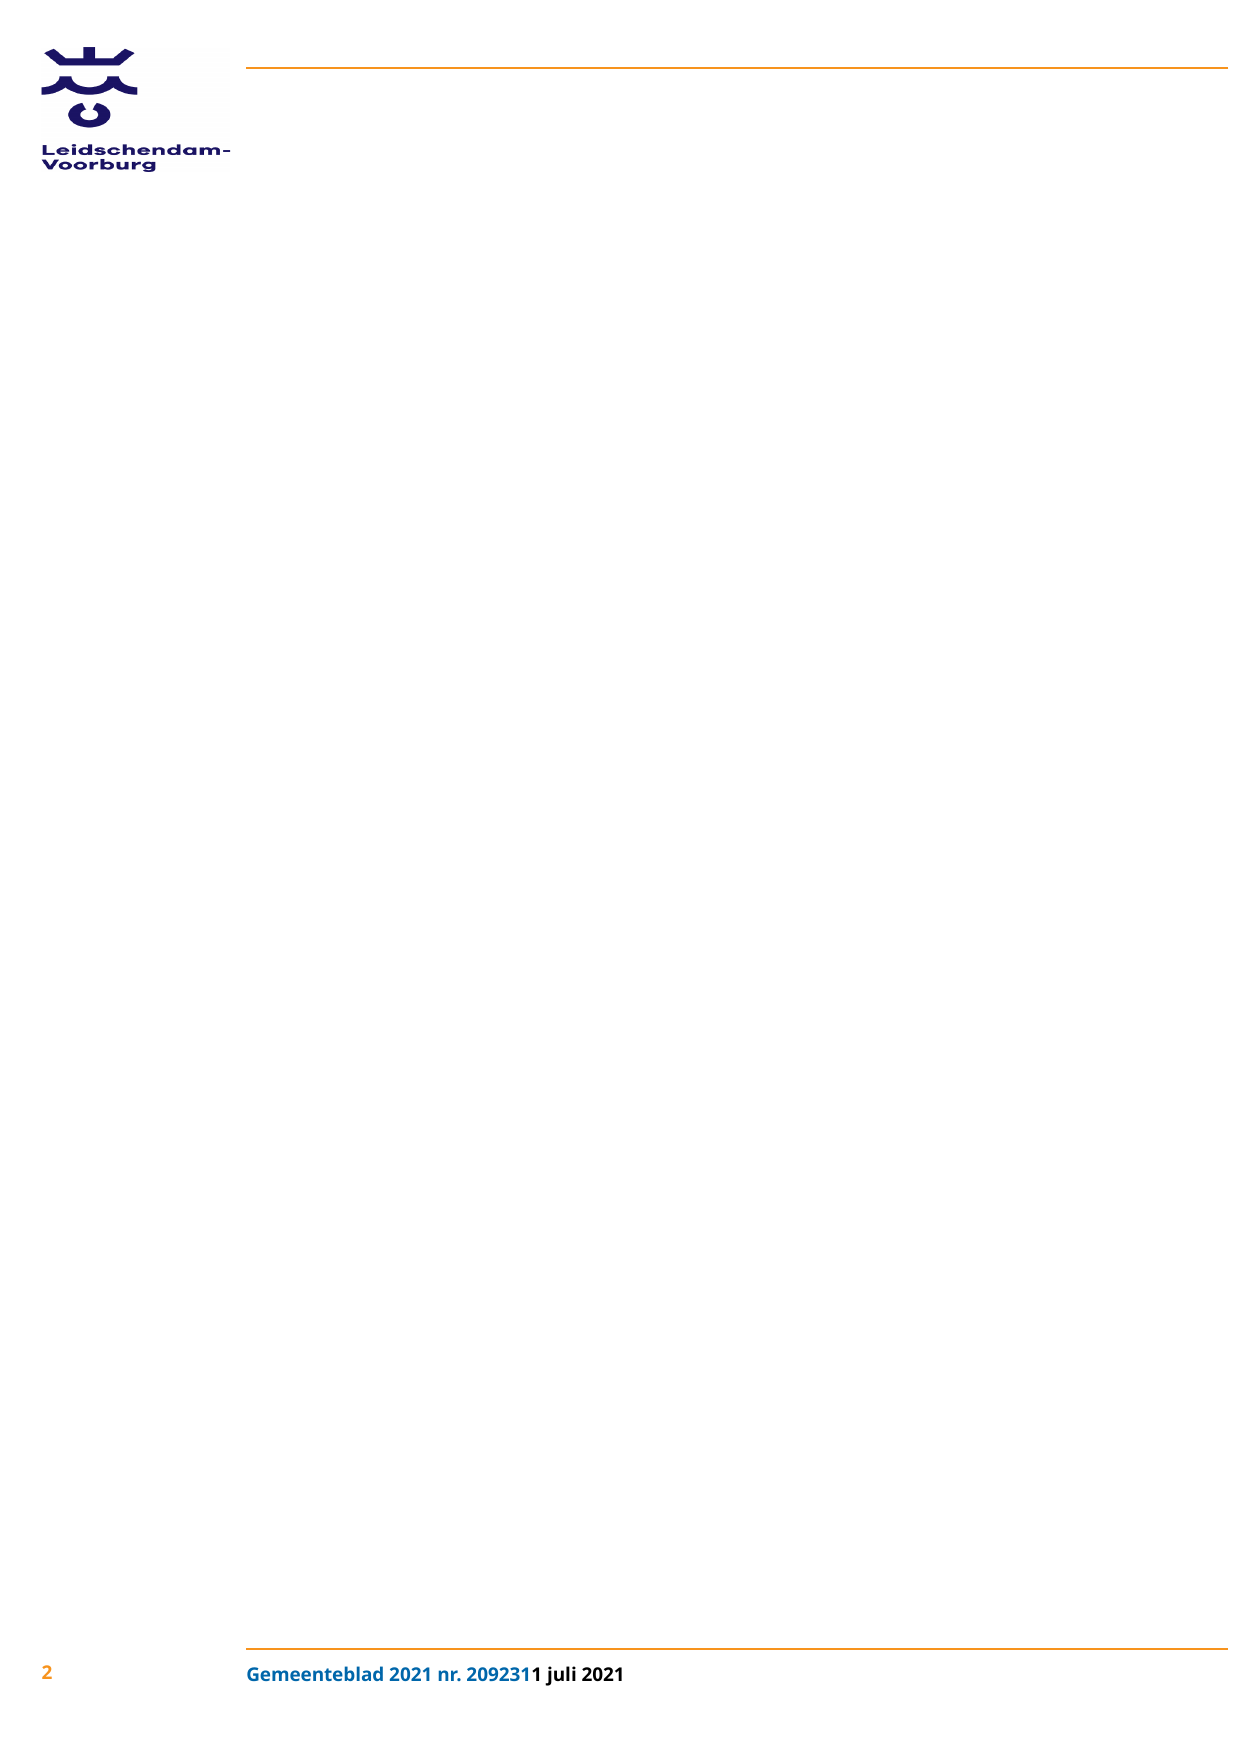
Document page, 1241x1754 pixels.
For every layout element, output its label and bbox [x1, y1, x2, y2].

picture [41, 47, 231, 172]
